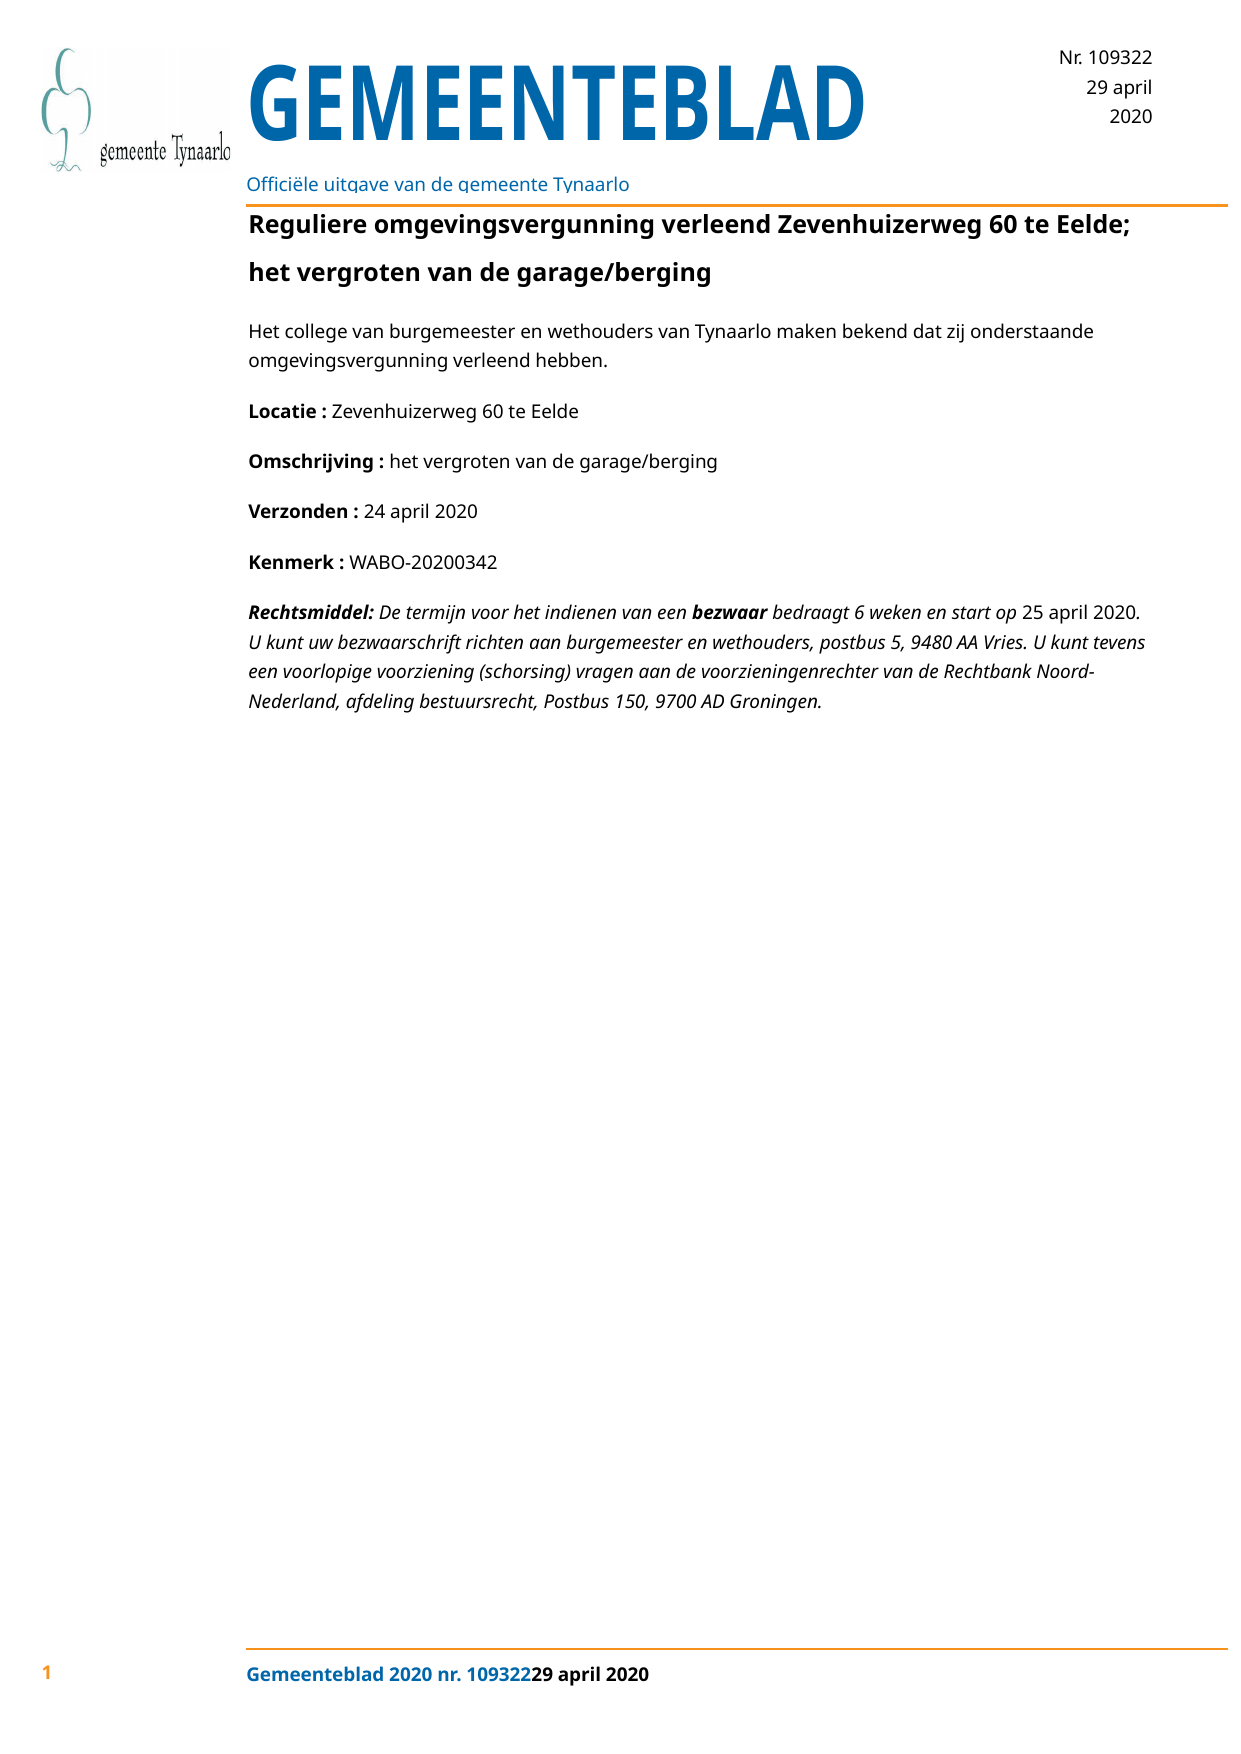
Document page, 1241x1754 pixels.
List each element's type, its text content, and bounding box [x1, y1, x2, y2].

text Rechtsmiddel: De termijn voor het indienen van een bezwaar bedraagt 6 weken en start op 25 april 2020. U kunt uw bezwaarschrift richten aan burgemeester en wethouders, postbus 5, 9480 AA Vries. U kunt tevens een voorlopige voorziening (schorsing) vragen aan de voorzieningenrechter van de Rechtbank Noord-Nederland, afdeling bestuursrecht, Postbus 150, 9700 AD Groningen. [248, 599, 1152, 714]
text Reguliere omgevingsvergunning verleend Zevenhuizerweg 60 te Eelde; het vergroten van de garage/berging [248, 207, 1152, 288]
text Verzonden : 24 april 2020 [248, 499, 1152, 524]
text Locatie : Zevenhuizerweg 60 te Eelde [248, 398, 1152, 424]
text Kenmerk : WABO-20200342 [248, 549, 1152, 575]
text Omschrijving : het vergroten van de garage/berging [248, 448, 1152, 474]
picture [41, 47, 231, 172]
text Het college van burgemeester en wethouders van Tynaarlo maken bekend dat zij onderstaande omgevingsvergunning verleend hebben. [248, 318, 1152, 373]
